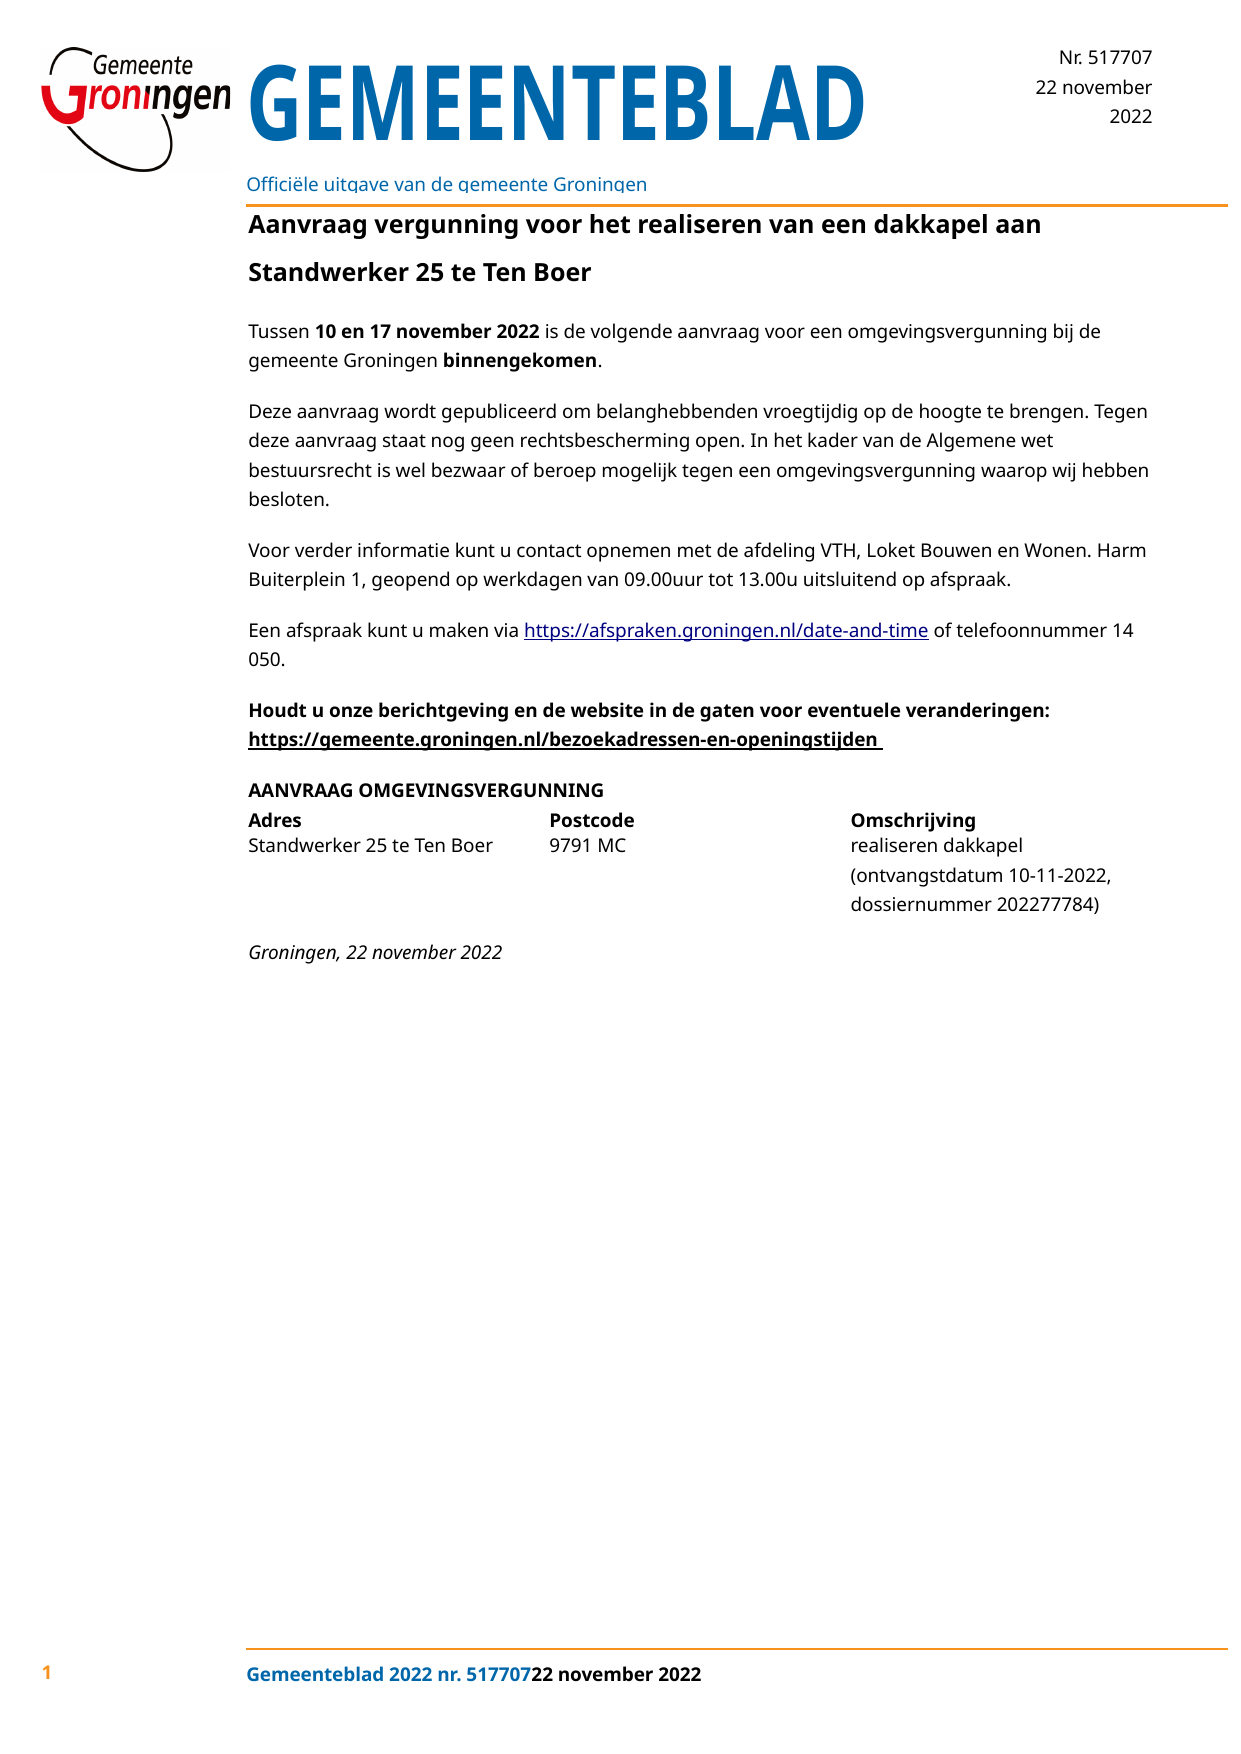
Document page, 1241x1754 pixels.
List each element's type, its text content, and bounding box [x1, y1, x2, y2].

table_header Adres [248, 807, 549, 832]
text AANVRAAG OMGEVINGSVERGUNNING [248, 777, 1152, 803]
text Tussen 10 en 17 november 2022 is de volgende aanvraag voor een omgevingsvergunning bij de gemeente Groningen binnengekomen. [248, 318, 1152, 373]
table_header Omschrijving [850, 807, 1152, 832]
table_cell realiseren dakkapel (ontvangstdatum 10-11-2022, dossiernummer 202277784) [850, 833, 1152, 917]
text Voor verder informatie kunt u contact opnemen met de afdeling VTH, Loket Bouwen en Wonen. Harm Buiterplein 1, geopend op werkdagen van 09.00uur tot 13.00u uitsluitend op afspraak. [248, 537, 1152, 592]
text Aanvraag vergunning voor het realiseren van een dakkapel aan Standwerker 25 te Ten Boer [248, 207, 1152, 288]
picture [41, 47, 231, 172]
text Houdt u onze berichtgeving en de website in de gaten voor eventuele veranderingen: https://gemeente.groningen.nl/bezoekadressen-en-openingstijden [248, 697, 1152, 752]
table_header Postcode [549, 807, 850, 832]
text Groningen, 22 november 2022 [248, 939, 1152, 964]
text Een afspraak kunt u maken via https://afspraken.groningen.nl/date-and-time of telefoonnummer 14 050. [248, 617, 1152, 672]
text Deze aanvraag wordt gepubliceerd om belanghebbenden vroegtijdig op de hoogte te brengen. Tegen deze aanvraag staat nog geen rechtsbescherming open. In het kader van de Algemene wet bestuursrecht is wel bezwaar of beroep mogelijk tegen een omgevingsvergunning waarop wij hebben besloten. [248, 398, 1152, 512]
table_cell Standwerker 25 te Ten Boer [248, 833, 549, 917]
table_cell 9791 MC [549, 833, 850, 917]
